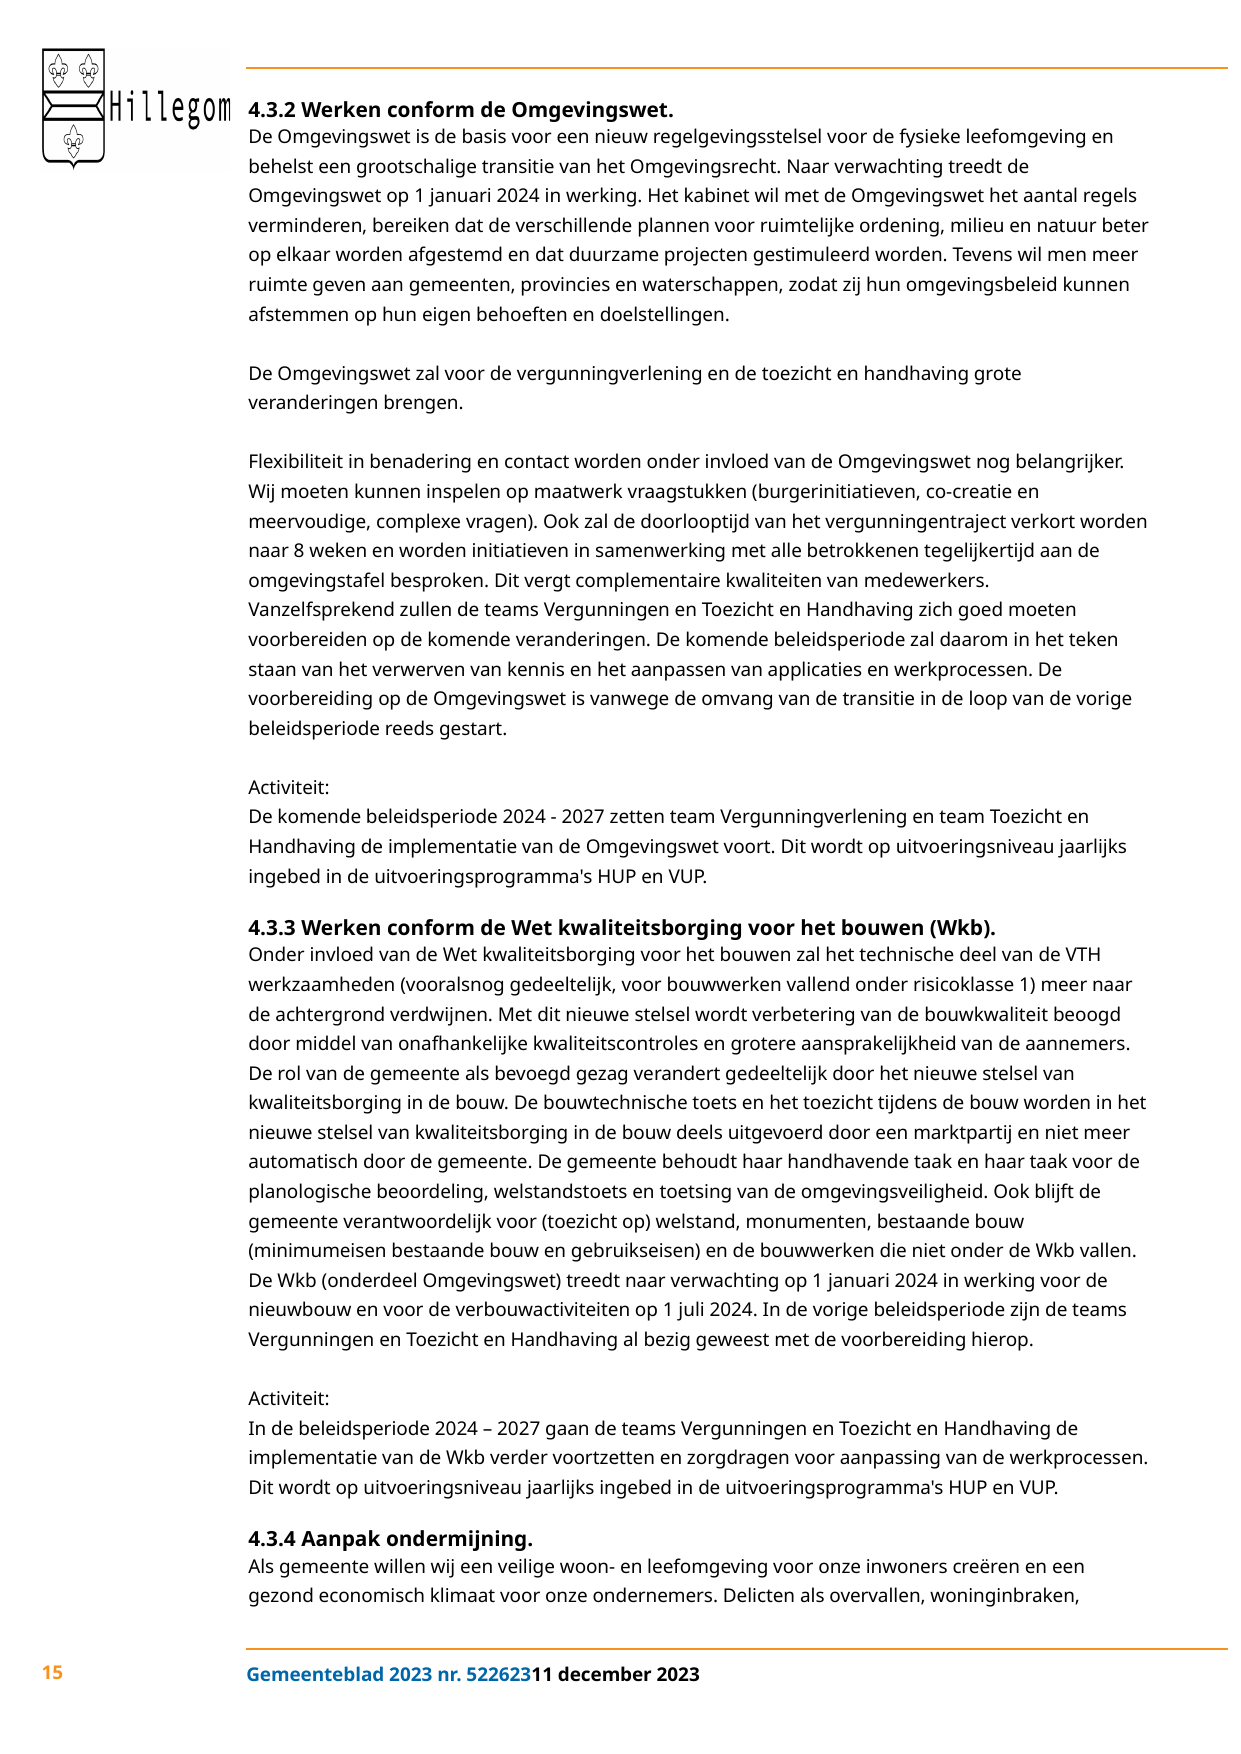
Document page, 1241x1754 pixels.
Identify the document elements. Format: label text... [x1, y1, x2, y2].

text 4.3.2 Werken conform de Omgevingswet. [248, 95, 1152, 123]
text 4.3.4 Aanpak ondermijning. [248, 1524, 1152, 1553]
text In de beleidsperiode 2024 – 2027 gaan de teams Vergunningen en Toezicht en Handhaving de implementatie van de Wkb verder voortzetten en zorgdragen voor aanpassing van de werkprocessen. [248, 1415, 1152, 1470]
text Dit wordt op uitvoeringsniveau jaarlijks ingebed in de uitvoeringsprogramma's HUP en VUP. [248, 1474, 1152, 1500]
text 4.3.3 Werken conform de Wet kwaliteitsborging voor het bouwen (Wkb). [248, 913, 1152, 942]
text De komende beleidsperiode 2024 - 2027 zetten team Vergunningverlening en team Toezicht en Handhaving de implementatie van de Omgevingswet voort. Dit wordt op uitvoeringsniveau jaarlijks ingebed in de uitvoeringsprogramma's HUP en VUP. [248, 804, 1152, 888]
text Onder invloed van de Wet kwaliteitsborging voor het bouwen zal het technische deel van de VTH werkzaamheden (vooralsnog gedeeltelijk, voor bouwwerken vallend onder risicoklasse 1) meer naar de achtergrond verdwijnen. Met dit nieuwe stelsel wordt verbetering van de bouwkwaliteit beoogd door middel van onafhankelijke kwaliteitscontroles en grotere aansprakelijkheid van de aannemers. De rol van de gemeente als bevoegd gezag verandert gedeeltelijk door het nieuwe stelsel van kwaliteitsborging in de bouw. De bouwtechnische toets en het toezicht tijdens de bouw worden in het nieuwe stelsel van kwaliteitsborging in de bouw deels uitgevoerd door een marktpartij en niet meer automatisch door de gemeente. De gemeente behoudt haar handhavende taak en haar taak voor de planologische beoordeling, welstandstoets en toetsing van de omgevingsveiligheid. Ook blijft de gemeente verantwoordelijk voor (toezicht op) welstand, monumenten, bestaande bouw (minimumeisen bestaande bouw en gebruikseisen) en de bouwwerken die niet onder de Wkb vallen. [248, 942, 1152, 1263]
text Activiteit: [248, 774, 1152, 800]
text De Omgevingswet is de basis voor een nieuw regelgevingsstelsel voor de fysieke leefomgeving en behelst een grootschalige transitie van het Omgevingsrecht. Naar verwachting treedt de Omgevingswet op 1 januari 2024 in werking. Het kabinet wil met de Omgevingswet het aantal regels verminderen, bereiken dat de verschillende plannen voor ruimtelijke ordening, milieu en natuur beter op elkaar worden afgestemd en dat duurzame projecten gestimuleerd worden. Tevens wil men meer ruimte geven aan gemeenten, provincies en waterschappen, zodat zij hun omgevingsbeleid kunnen afstemmen op hun eigen behoeften en doelstellingen. [248, 123, 1152, 326]
text Activiteit: [248, 1385, 1152, 1411]
text Als gemeente willen wij een veilige woon- en leefomgeving voor onze inwoners creëren en een gezond economisch klimaat voor onze ondernemers. Delicten als overvallen, woninginbraken, [248, 1553, 1152, 1608]
text De Omgevingswet zal voor de vergunningverlening en de toezicht en handhaving grote veranderingen brengen. [248, 360, 1152, 415]
text De Wkb (onderdeel Omgevingswet) treedt naar verwachting op 1 januari 2024 in werking voor de nieuwbouw en voor de verbouwactiviteiten op 1 juli 2024. In de vorige beleidsperiode zijn de teams Vergunningen en Toezicht en Handhaving al bezig geweest met de voorbereiding hierop. [248, 1267, 1152, 1352]
text Flexibiliteit in benadering en contact worden onder invloed van de Omgevingswet nog belangrijker. Wij moeten kunnen inspelen op maatwerk vraagstukken (burgerinitiatieven, co-creatie en meervoudige, complexe vragen). Ook zal de doorlooptijd van het vergunningentraject verkort worden naar 8 weken en worden initiatieven in samenwerking met alle betrokkenen tegelijkertijd aan de omgevingstafel besproken. Dit vergt complementaire kwaliteiten van medewerkers. [248, 449, 1152, 593]
text Vanzelfsprekend zullen de teams Vergunningen en Toezicht en Handhaving zich goed moeten voorbereiden op de komende veranderingen. De komende beleidsperiode zal daarom in het teken staan van het verwerven van kennis en het aanpassen van applicaties en werkprocessen. De voorbereiding op de Omgevingswet is vanwege de omvang van de transitie in de loop van de vorige beleidsperiode reeds gestart. [248, 597, 1152, 741]
picture [41, 47, 231, 172]
